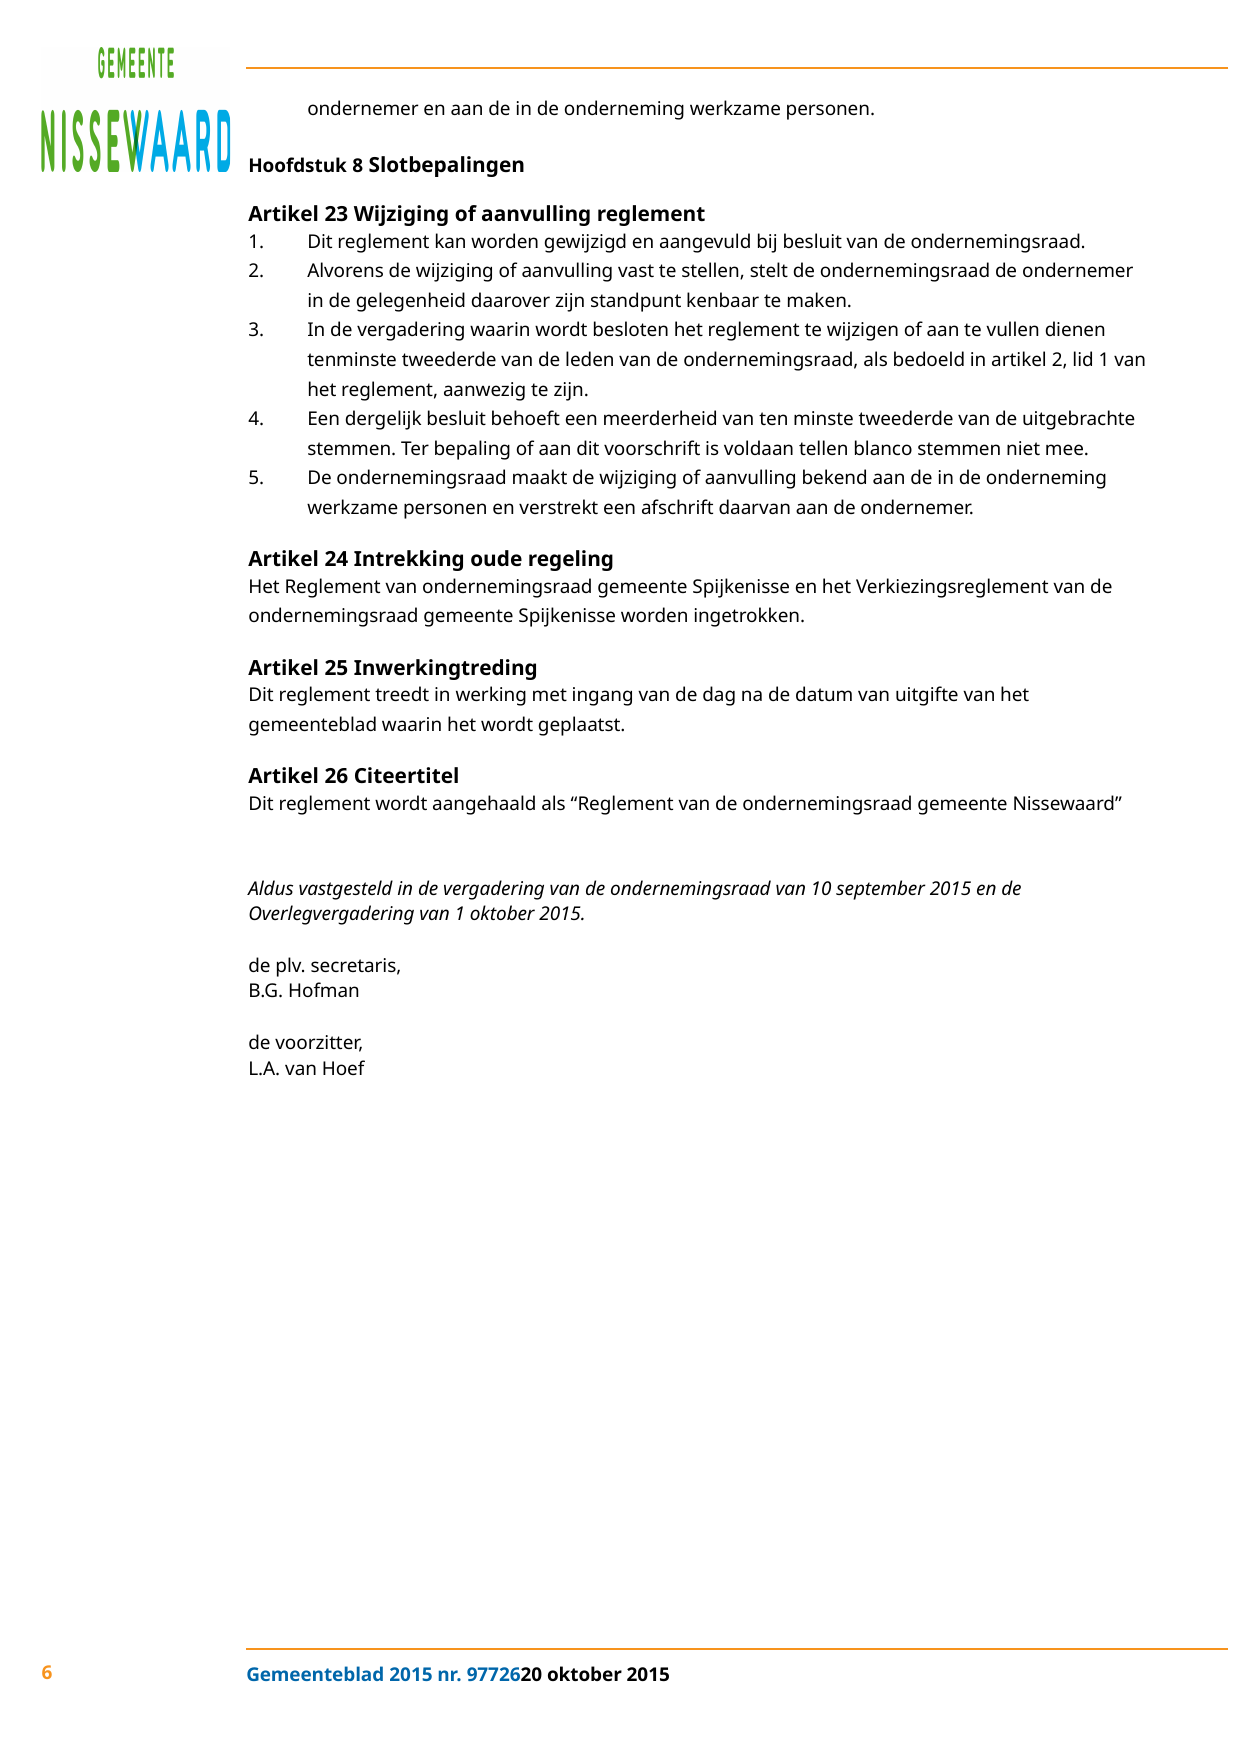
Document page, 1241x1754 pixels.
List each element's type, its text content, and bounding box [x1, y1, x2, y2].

list In de vergadering waarin wordt besloten het reglement te wijzigen of aan te vullen dienen tenminste tweederde van de leden van de ondernemingsraad, als bedoeld in artikel 2, lid 1 van het reglement, aanwezig te zijn. [248, 317, 1152, 401]
picture [222, 122, 227, 160]
text de voorzitter, [248, 1029, 1152, 1055]
picture [200, 151, 206, 172]
list Een dergelijk besluit behoeft een meerderheid van ten minste tweederde van de uitgebrachte stemmen. Ter bepaling of aan dit voorschrift is voldaan tellen blanco stemmen niet mee. [248, 405, 1152, 461]
text Dit reglement treedt in werking met ingang van de dag na de datum van uitgifte van het gemeenteblad waarin het wordt geplaatst. [248, 681, 1152, 737]
text Dit reglement wordt aangehaald als “Reglement van de ondernemingsraad gemeente Nissewaard” [248, 790, 1152, 816]
text de plv. secretaris, [248, 952, 1152, 978]
picture [176, 157, 187, 172]
text Artikel 23 Wijziging of aanvulling reglement [248, 199, 1152, 228]
text Artikel 24 Intrekking oude regeling [248, 544, 1152, 573]
picture [154, 157, 165, 172]
list De ondernemingsraad maakt de wijziging of aanvulling bekend aan de in de onderneming werkzame personen en verstrekt een afschrift daarvan aan de ondernemer. [248, 464, 1152, 520]
list Alvorens de wijziging of aanvulling vast te stellen, stelt de ondernemingsraad de ondernemer in de gelegenheid daarover zijn standpunt kenbaar te maken. [248, 257, 1152, 313]
text Aldus vastgesteld in de vergadering van de ondernemingsraad van 10 september 2015 en de Overlegvergadering van 1 oktober 2015. [248, 875, 1152, 926]
picture [201, 122, 206, 138]
text Het Reglement van ondernemingsraad gemeente Spijkenisse en het Verkiezingsreglement van de ondernemingsraad gemeente Spijkenisse worden ingetrokken. [248, 573, 1152, 628]
text Artikel 26 Citeertitel [248, 761, 1152, 790]
list Dit reglement kan worden gewijzigd en aangevuld bij besluit van de ondernemingsraad. [248, 228, 1152, 253]
text B.G. Hofman [248, 978, 1152, 1003]
text Hoofdstuk 8 Slotbepalingen [248, 150, 1152, 178]
list ondernemer en aan de in de onderneming werkzame personen. [248, 95, 1152, 121]
text Artikel 25 Inwerkingtreding [248, 653, 1152, 681]
picture [41, 47, 231, 172]
text L.A. van Hoef [248, 1055, 1152, 1081]
